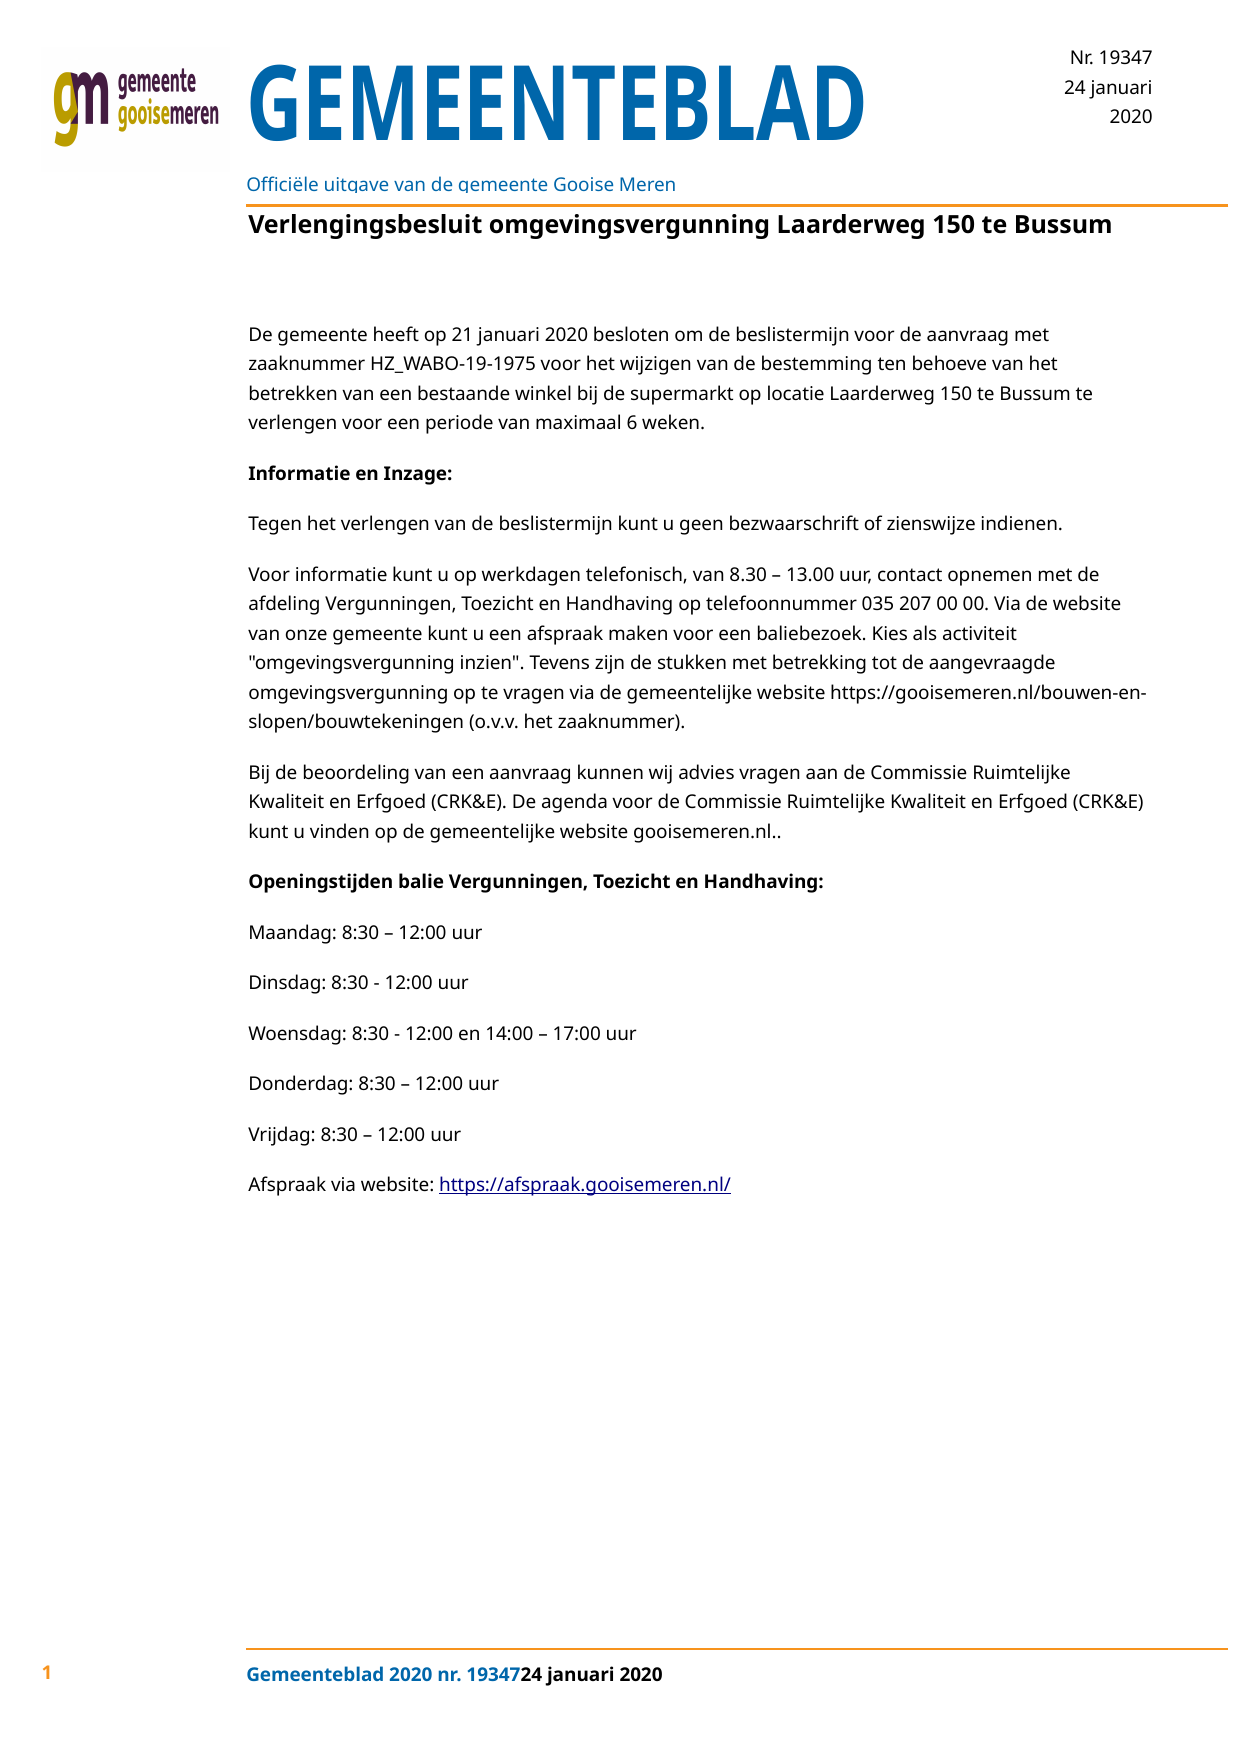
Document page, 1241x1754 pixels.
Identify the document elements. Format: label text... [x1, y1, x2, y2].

text Voor informatie kunt u op werkdagen telefonisch, van 8.30 – 13.00 uur, contact opnemen met de afdeling Vergunningen, Toezicht en Handhaving op telefoonnummer 035 207 00 00. Via de website van onze gemeente kunt u een afspraak maken voor een baliebezoek. Kies als activiteit "omgevingsvergunning inzien". Tevens zijn de stukken met betrekking tot de aangevraagde omgevingsvergunning op te vragen via de gemeentelijke website https://gooisemeren.nl/bouwen-en-slopen/bouwtekeningen (o.v.v. het zaaknummer). [248, 561, 1152, 734]
text Afspraak via website: https://afspraak.gooisemeren.nl/ [248, 1171, 1152, 1197]
text Tegen het verlengen van de beslistermijn kunt u geen bezwaarschrift of zienswijze indienen. [248, 510, 1152, 536]
text Bij de beoordeling van een aanvraag kunnen wij advies vragen aan de Commissie Ruimtelijke Kwaliteit en Erfgoed (CRK&E). De agenda voor de Commissie Ruimtelijke Kwaliteit en Erfgoed (CRK&E) kunt u vinden op de gemeentelijke website gooisemeren.nl.. [248, 759, 1152, 844]
text Verlengingsbesluit omgevingsvergunning Laarderweg 150 te Bussum [248, 207, 1152, 241]
text Informatie en Inzage: [248, 460, 1152, 486]
text Openingstijden balie Vergunningen, Toezicht en Handhaving: [248, 869, 1152, 894]
text Dinsdag: 8:30 - 12:00 uur [248, 969, 1152, 995]
text Woensdag: 8:30 - 12:00 en 14:00 – 17:00 uur [248, 1020, 1152, 1046]
text De gemeente heeft op 21 januari 2020 besloten om de beslistermijn voor de aanvraag met zaaknummer HZ_WABO-19-1975 voor het wijzigen van de bestemming ten behoeve van het betrekken van een bestaande winkel bij de supermarkt op locatie Laarderweg 150 te Bussum te verlengen voor een periode van maximaal 6 weken. [248, 321, 1152, 435]
text Maandag: 8:30 – 12:00 uur [248, 919, 1152, 945]
picture [41, 47, 231, 172]
text Donderdag: 8:30 – 12:00 uur [248, 1070, 1152, 1096]
text Vrijdag: 8:30 – 12:00 uur [248, 1121, 1152, 1146]
